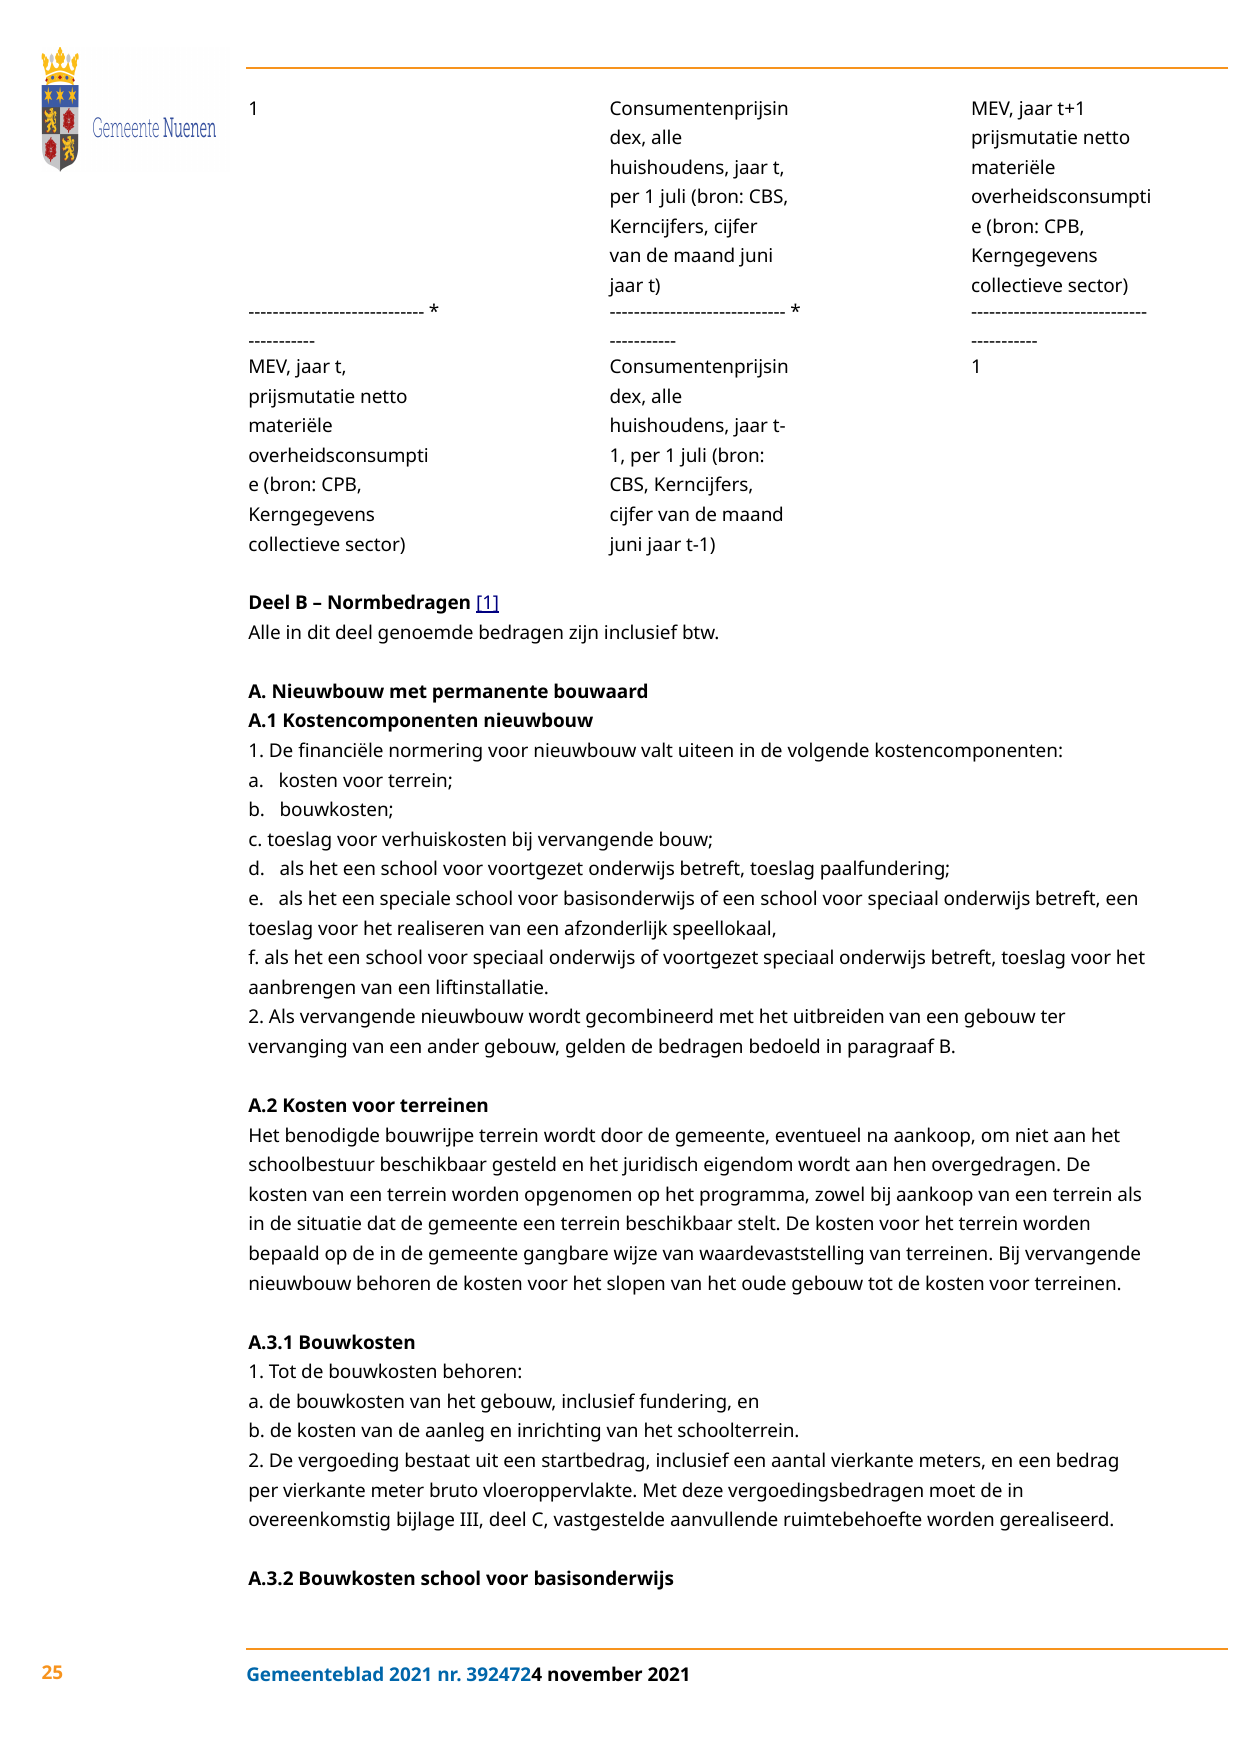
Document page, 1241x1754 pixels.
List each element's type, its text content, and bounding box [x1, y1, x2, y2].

table_cell ---------------------------------------- [248, 298, 429, 353]
text 2. Als vervangende nieuwbouw wordt gecombineerd met het uitbreiden van een gebouw ter vervanging van een ander gebouw, gelden de bedragen bedoeld in paragraaf B. [248, 1003, 1152, 1059]
table_cell 1 [971, 353, 1152, 557]
table_cell [790, 353, 971, 557]
text 1. Tot de bouwkosten behoren: [248, 1358, 1152, 1384]
table_cell ---------------------------------------- [971, 298, 1152, 353]
text e. als het een speciale school voor basisonderwijs of een school voor speciaal onderwijs betreft, een toeslag voor het realiseren van een afzonderlijk speellokaal, [248, 885, 1152, 941]
table_cell [429, 353, 609, 557]
text d. als het een school voor voortgezet onderwijs betreft, toeslag paalfundering; [248, 856, 1152, 881]
text 1. De financiële normering voor nieuwbouw valt uiteen in de volgende kostencomponenten: [248, 737, 1152, 763]
text A.2 Kosten voor terreinen [248, 1092, 1152, 1118]
text Het benodigde bouwrijpe terrein wordt door de gemeente, eventueel na aankoop, om niet aan het schoolbestuur beschikbaar gesteld en het juridisch eigendom wordt aan hen overgedragen. De kosten van een terrein worden opgenomen op het programma, zowel bij aankoop van een terrein als in de situatie dat de gemeente een terrein beschikbaar stelt. De kosten voor het terrein worden bepaald op de in de gemeente gangbare wijze van waardevaststelling van terreinen. Bij vervangende nieuwbouw behoren de kosten voor het slopen van het oude gebouw tot de kosten voor terreinen. [248, 1122, 1152, 1296]
table_header [429, 95, 609, 298]
table_header Consumentenprijsindex, alle huishoudens, jaar t, per 1 juli (bron: CBS, Kerncijfers, cijfer van de maand juni jaar t) [609, 95, 790, 298]
table_cell ---------------------------------------- [609, 298, 790, 353]
text Deel B – Normbedragen [1] [248, 589, 1152, 615]
text a. de bouwkosten van het gebouw, inclusief fundering, en [248, 1388, 1152, 1414]
table_cell * [790, 298, 971, 353]
table_header 1 [248, 95, 429, 298]
text c. toeslag voor verhuiskosten bij vervangende bouw; [248, 826, 1152, 852]
text A.3.2 Bouwkosten school voor basisonderwijs [248, 1566, 1152, 1591]
table_cell MEV, jaar t, prijsmutatie netto materiële overheidsconsumptie (bron: CPB, Kerngegevens collectieve sector) [248, 353, 429, 557]
text A.3.1 Bouwkosten [248, 1329, 1152, 1355]
picture [41, 47, 231, 172]
table_cell Consumentenprijsindex, alle huishoudens, jaar t-1, per 1 juli (bron: CBS, Kerncijfers, cijfer van de maand juni jaar t-1) [609, 353, 790, 557]
text Alle in dit deel genoemde bedragen zijn inclusief btw. [248, 619, 1152, 645]
table_header [790, 95, 971, 298]
text f. als het een school voor speciaal onderwijs of voortgezet speciaal onderwijs betreft, toeslag voor het aanbrengen van een liftinstallatie. [248, 944, 1152, 1000]
table_header MEV, jaar t+1 prijsmutatie netto materiële overheidsconsumptie (bron: CPB, Kerngegevens collectieve sector) [971, 95, 1152, 298]
text b. bouwkosten; [248, 796, 1152, 822]
text A. Nieuwbouw met permanente bouwaard [248, 678, 1152, 704]
text a. kosten voor terrein; [248, 767, 1152, 793]
text b. de kosten van de aanleg en inrichting van het schoolterrein. [248, 1418, 1152, 1443]
text A.1 Kostencomponenten nieuwbouw [248, 708, 1152, 733]
table_cell * [429, 298, 609, 353]
text 2. De vergoeding bestaat uit een startbedrag, inclusief een aantal vierkante meters, en een bedrag per vierkante meter bruto vloeroppervlakte. Met deze vergoedingsbedragen moet de in overeenkomstig bijlage III, deel C, vastgestelde aanvullende ruimtebehoefte worden gerealiseerd. [248, 1447, 1152, 1532]
